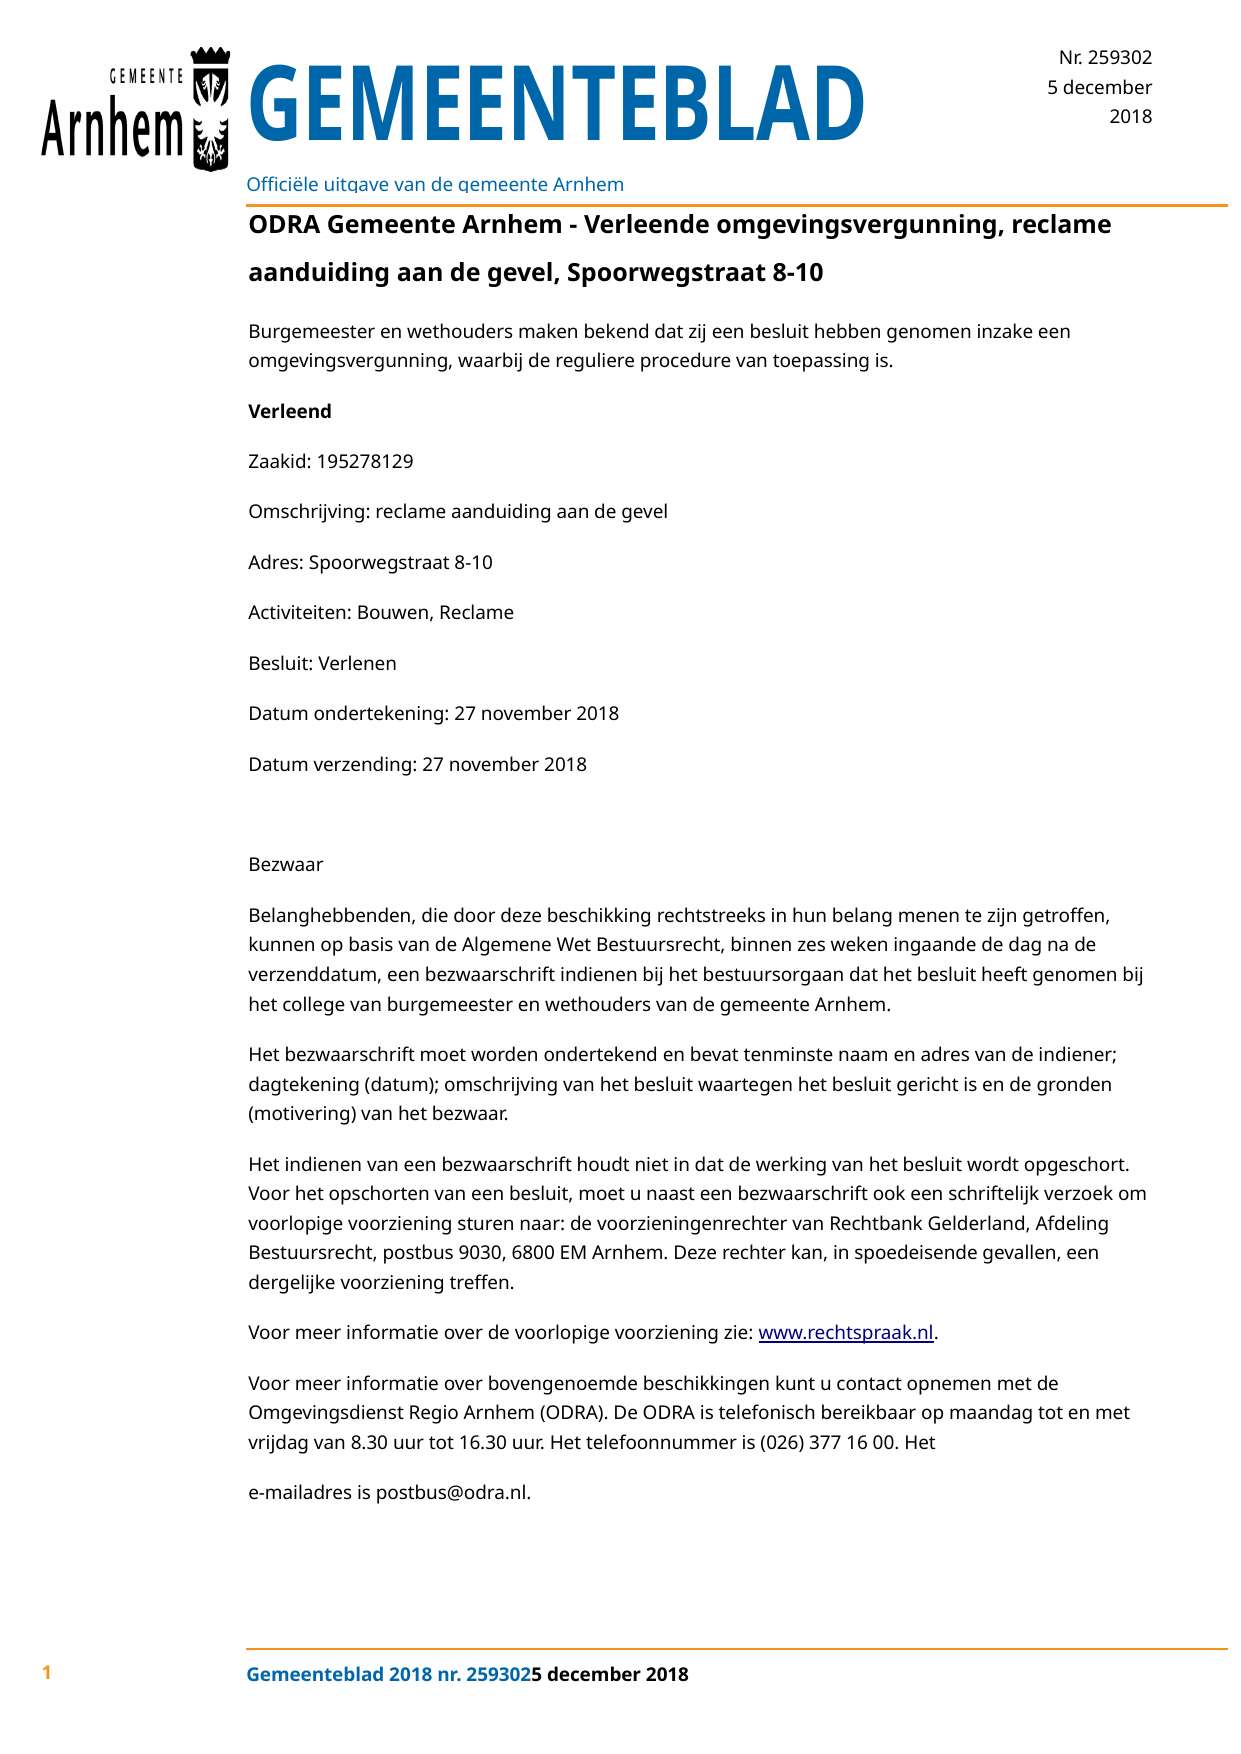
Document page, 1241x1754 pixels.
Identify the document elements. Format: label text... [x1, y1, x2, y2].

text Verleend [248, 398, 1152, 424]
text Zaakid: 195278129 [248, 448, 1152, 474]
text ODRA Gemeente Arnhem - Verleende omgevingsvergunning, reclame aanduiding aan de gevel, Spoorwegstraat 8-10 [248, 207, 1152, 288]
text Activiteiten: Bouwen, Reclame [248, 599, 1152, 625]
text Het indienen van een bezwaarschrift houdt niet in dat de werking van het besluit wordt opgeschort. Voor het opschorten van een besluit, moet u naast een bezwaarschrift ook een schriftelijk verzoek om voorlopige voorziening sturen naar: de voorzieningenrechter van Rechtbank Gelderland, Afdeling Bestuursrecht, postbus 9030, 6800 EM Arnhem. Deze rechter kan, in spoedeisende gevallen, een dergelijke voorziening treffen. [248, 1151, 1152, 1295]
text Burgemeester en wethouders maken bekend dat zij een besluit hebben genomen inzake een omgevingsvergunning, waarbij de reguliere procedure van toepassing is. [248, 318, 1152, 373]
text Datum verzending: 27 november 2018 [248, 751, 1152, 777]
text Het bezwaarschrift moet worden ondertekend en bevat tenminste naam en adres van de indiener; dagtekening (datum); omschrijving van het besluit waartegen het besluit gericht is en de gronden (motivering) van het bezwaar. [248, 1041, 1152, 1126]
text Datum ondertekening: 27 november 2018 [248, 700, 1152, 726]
picture [41, 47, 231, 172]
text Bezwaar [248, 852, 1152, 877]
text Belanghebbenden, die door deze beschikking rechtstreeks in hun belang menen te zijn getroffen, kunnen op basis van de Algemene Wet Bestuursrecht, binnen zes weken ingaande de dag na de verzenddatum, een bezwaarschrift indienen bij het bestuursorgaan dat het besluit heeft genomen bij het college van burgemeester en wethouders van de gemeente Arnhem. [248, 902, 1152, 1017]
text Voor meer informatie over bovengenoemde beschikkingen kunt u contact opnemen met de Omgevingsdienst Regio Arnhem (ODRA). De ODRA is telefonisch bereikbaar op maandag tot en met vrijdag van 8.30 uur tot 16.30 uur. Het telefoonnummer is (026) 377 16 00. Het [248, 1370, 1152, 1455]
text Voor meer informatie over de voorlopige voorziening zie: www.rechtspraak.nl. [248, 1319, 1152, 1345]
text Adres: Spoorwegstraat 8-10 [248, 549, 1152, 575]
text e-mailadres is postbus@odra.nl. [248, 1479, 1152, 1505]
text Omschrijving: reclame aanduiding aan de gevel [248, 499, 1152, 524]
text Besluit: Verlenen [248, 650, 1152, 676]
